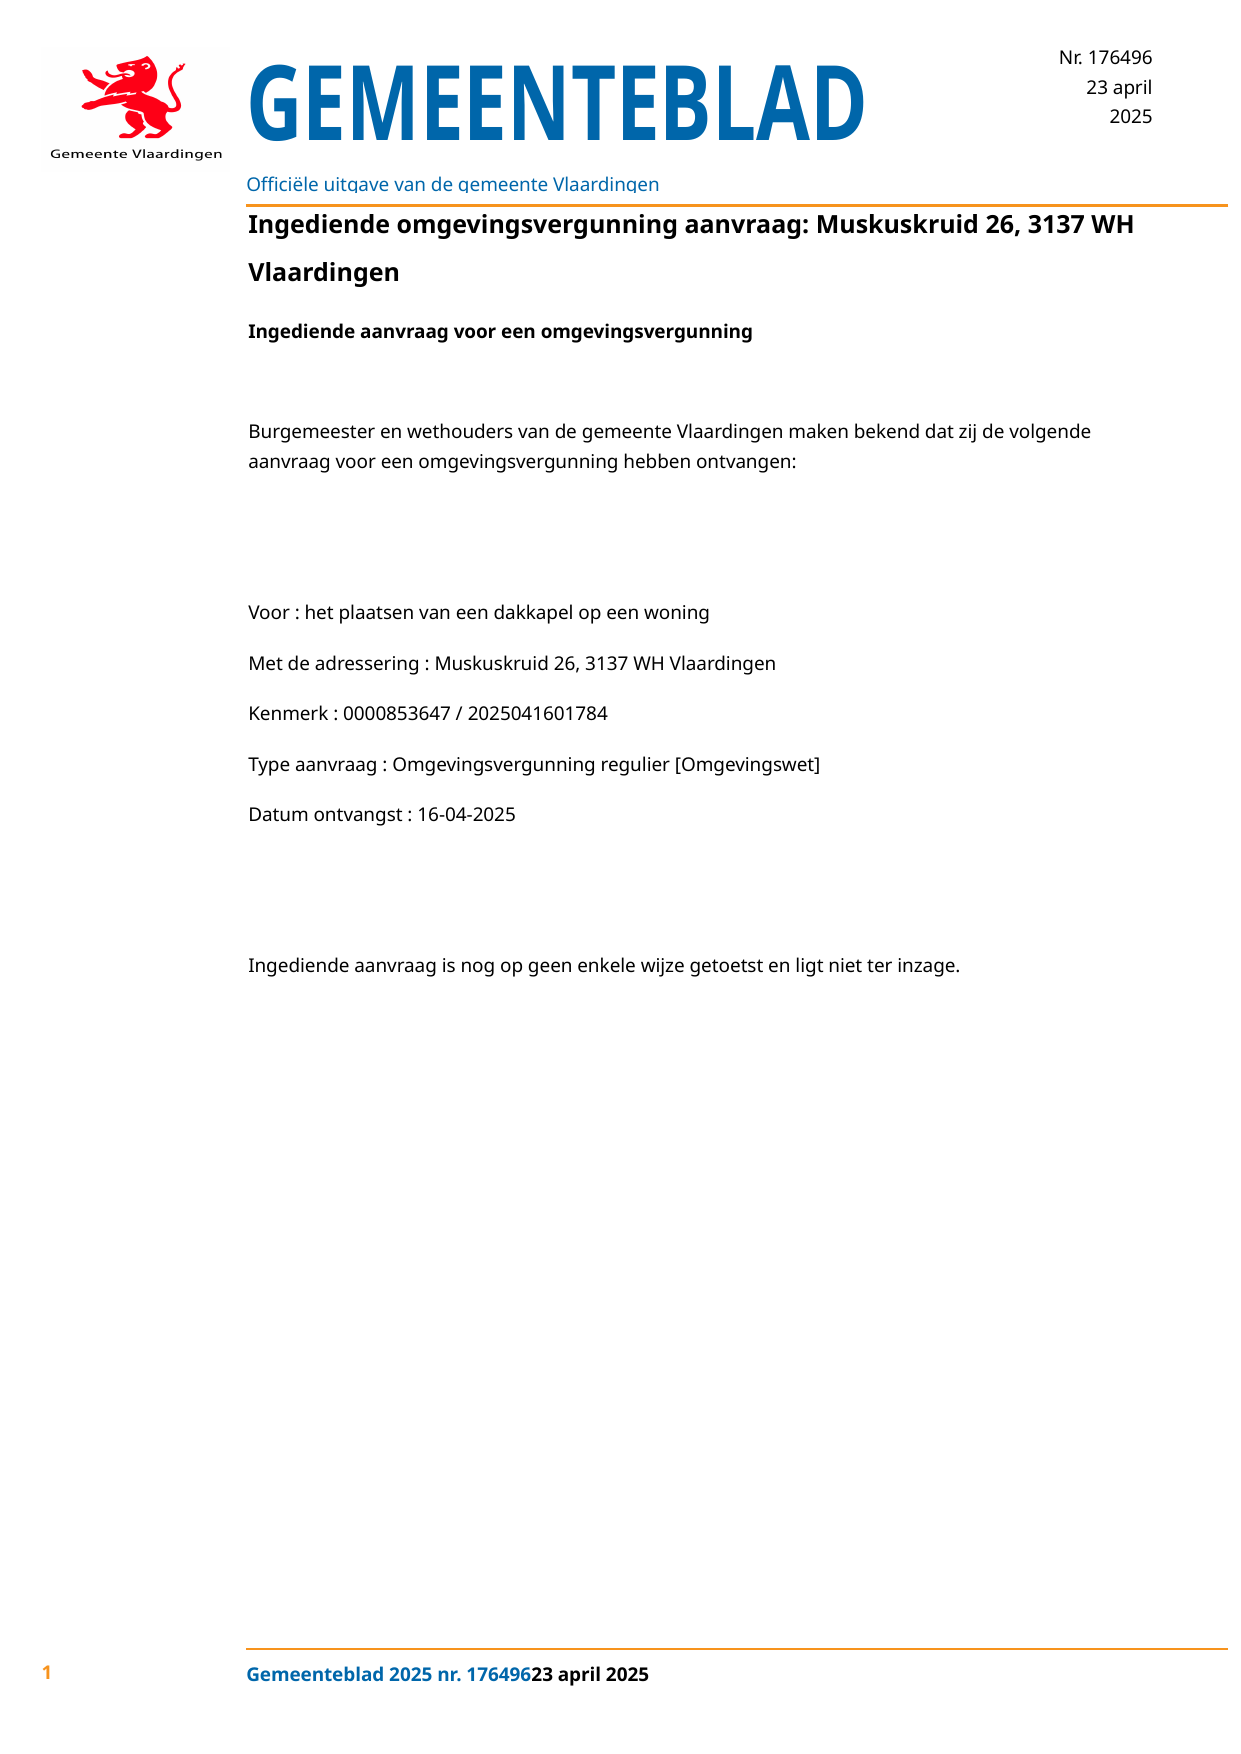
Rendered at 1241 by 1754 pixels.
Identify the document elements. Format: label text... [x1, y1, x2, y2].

text Kenmerk : 0000853647 / 2025041601784 [248, 700, 1152, 726]
text Voor : het plaatsen van een dakkapel op een woning [248, 599, 1152, 625]
text Met de adressering : Muskuskruid 26, 3137 WH Vlaardingen [248, 650, 1152, 676]
text Burgemeester en wethouders van de gemeente Vlaardingen maken bekend dat zij de volgende aanvraag voor een omgevingsvergunning hebben ontvangen: [248, 419, 1152, 474]
text Type aanvraag : Omgevingsvergunning regulier [Omgevingswet] [248, 751, 1152, 777]
picture [41, 47, 231, 172]
text Ingediende aanvraag is nog op geen enkele wijze getoetst en ligt niet ter inzage. [248, 952, 1152, 978]
text Ingediende aanvraag voor een omgevingsvergunning [248, 318, 1152, 344]
text Ingediende omgevingsvergunning aanvraag: Muskuskruid 26, 3137 WH Vlaardingen [248, 207, 1152, 288]
text Datum ontvangst : 16-04-2025 [248, 801, 1152, 827]
